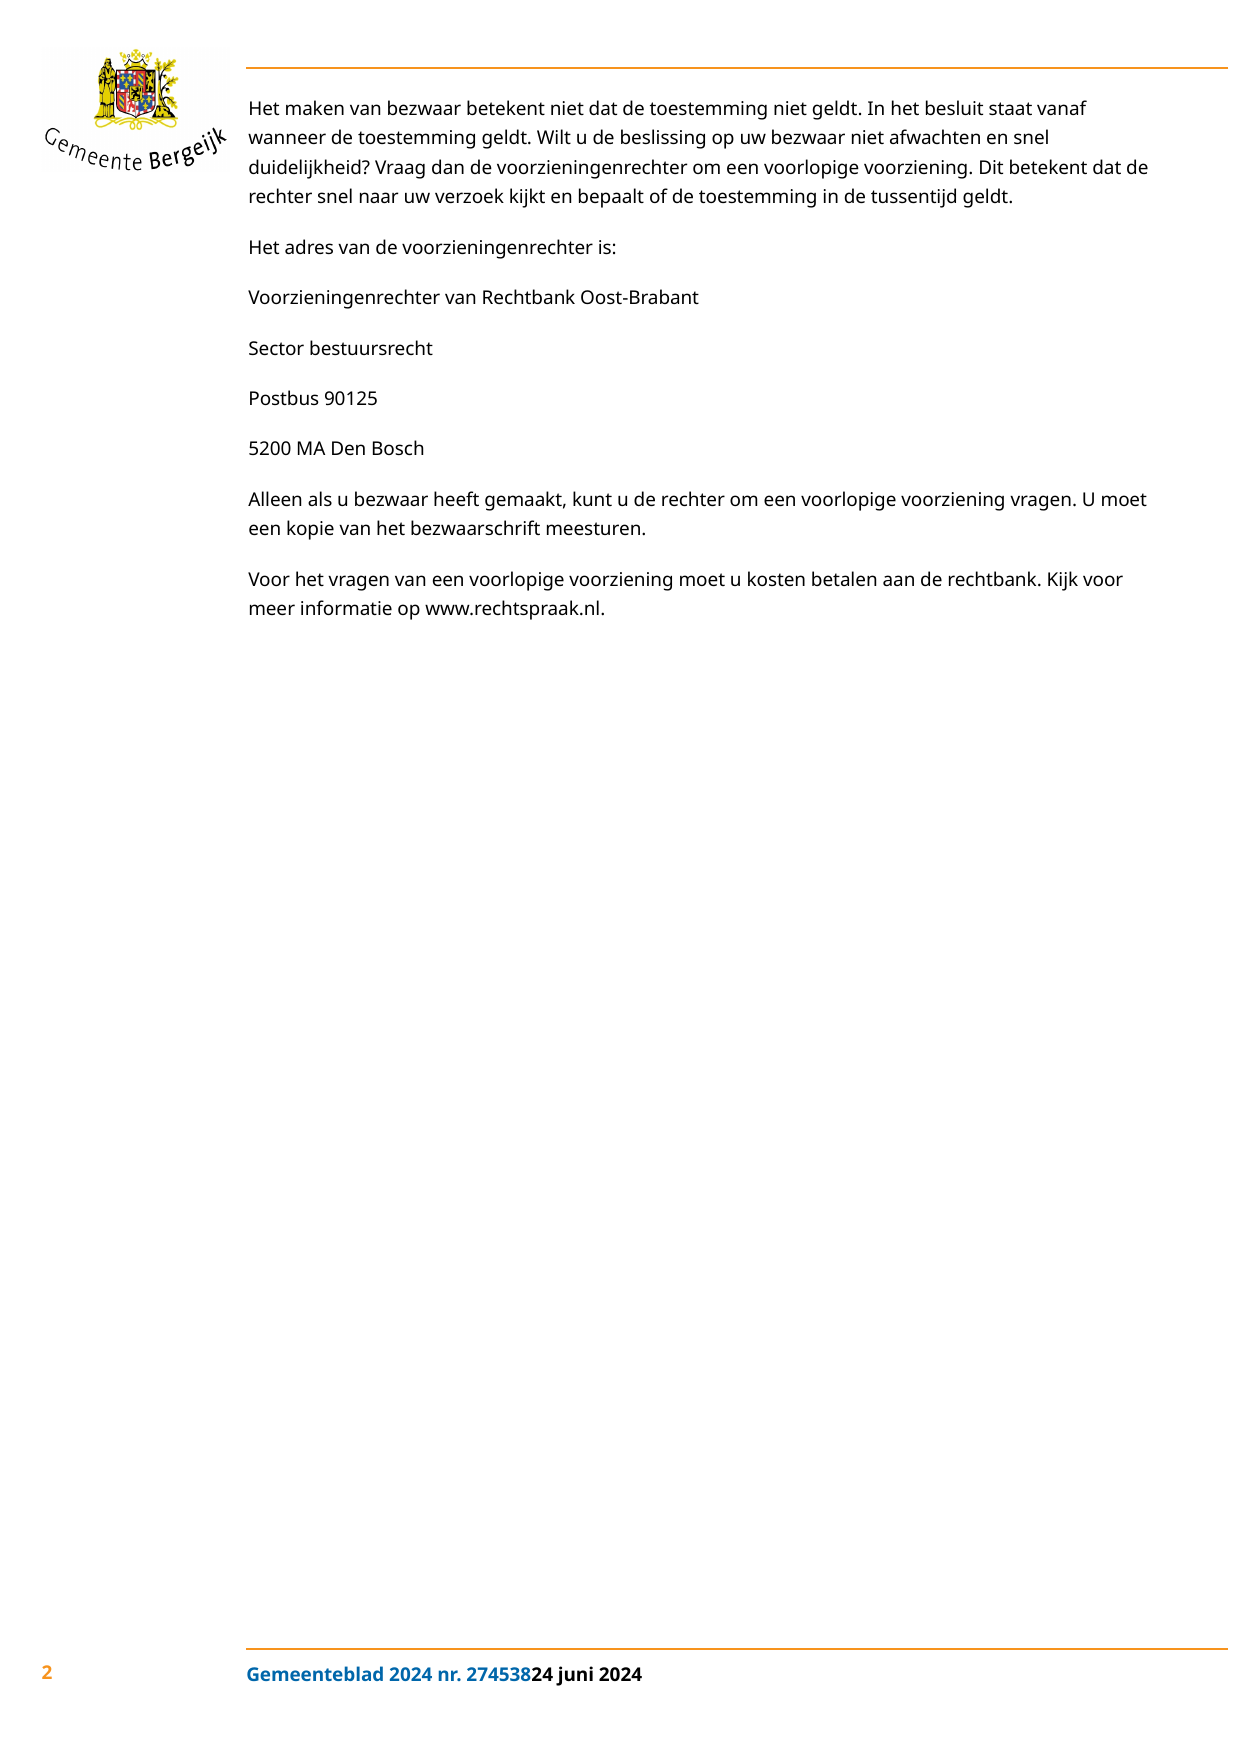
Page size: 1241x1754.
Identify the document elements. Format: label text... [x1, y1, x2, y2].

picture [41, 47, 231, 172]
text Voorzieningenrechter van Rechtbank Oost-Brabant [248, 284, 1152, 310]
text Alleen als u bezwaar heeft gemaakt, kunt u de rechter om een voorlopige voorziening vragen. U moet een kopie van het bezwaarschrift meesturen. [248, 486, 1152, 541]
text Postbus 90125 [248, 385, 1152, 411]
text Het adres van de voorzieningenrechter is: [248, 234, 1152, 260]
text 5200 MA Den Bosch [248, 436, 1152, 461]
text Voor het vragen van een voorlopige voorziening moet u kosten betalen aan de rechtbank. Kijk voor meer informatie op www.rechtspraak.nl. [248, 566, 1152, 621]
text Sector bestuursrecht [248, 335, 1152, 361]
text Het maken van bezwaar betekent niet dat de toestemming niet geldt. In het besluit staat vanaf wanneer de toestemming geldt. Wilt u de beslissing op uw bezwaar niet afwachten en snel duidelijkheid? Vraag dan de voorzieningenrechter om een voorlopige voorziening. Dit betekent dat de rechter snel naar uw verzoek kijkt en bepaalt of de toestemming in de tussentijd geldt. [248, 95, 1152, 209]
